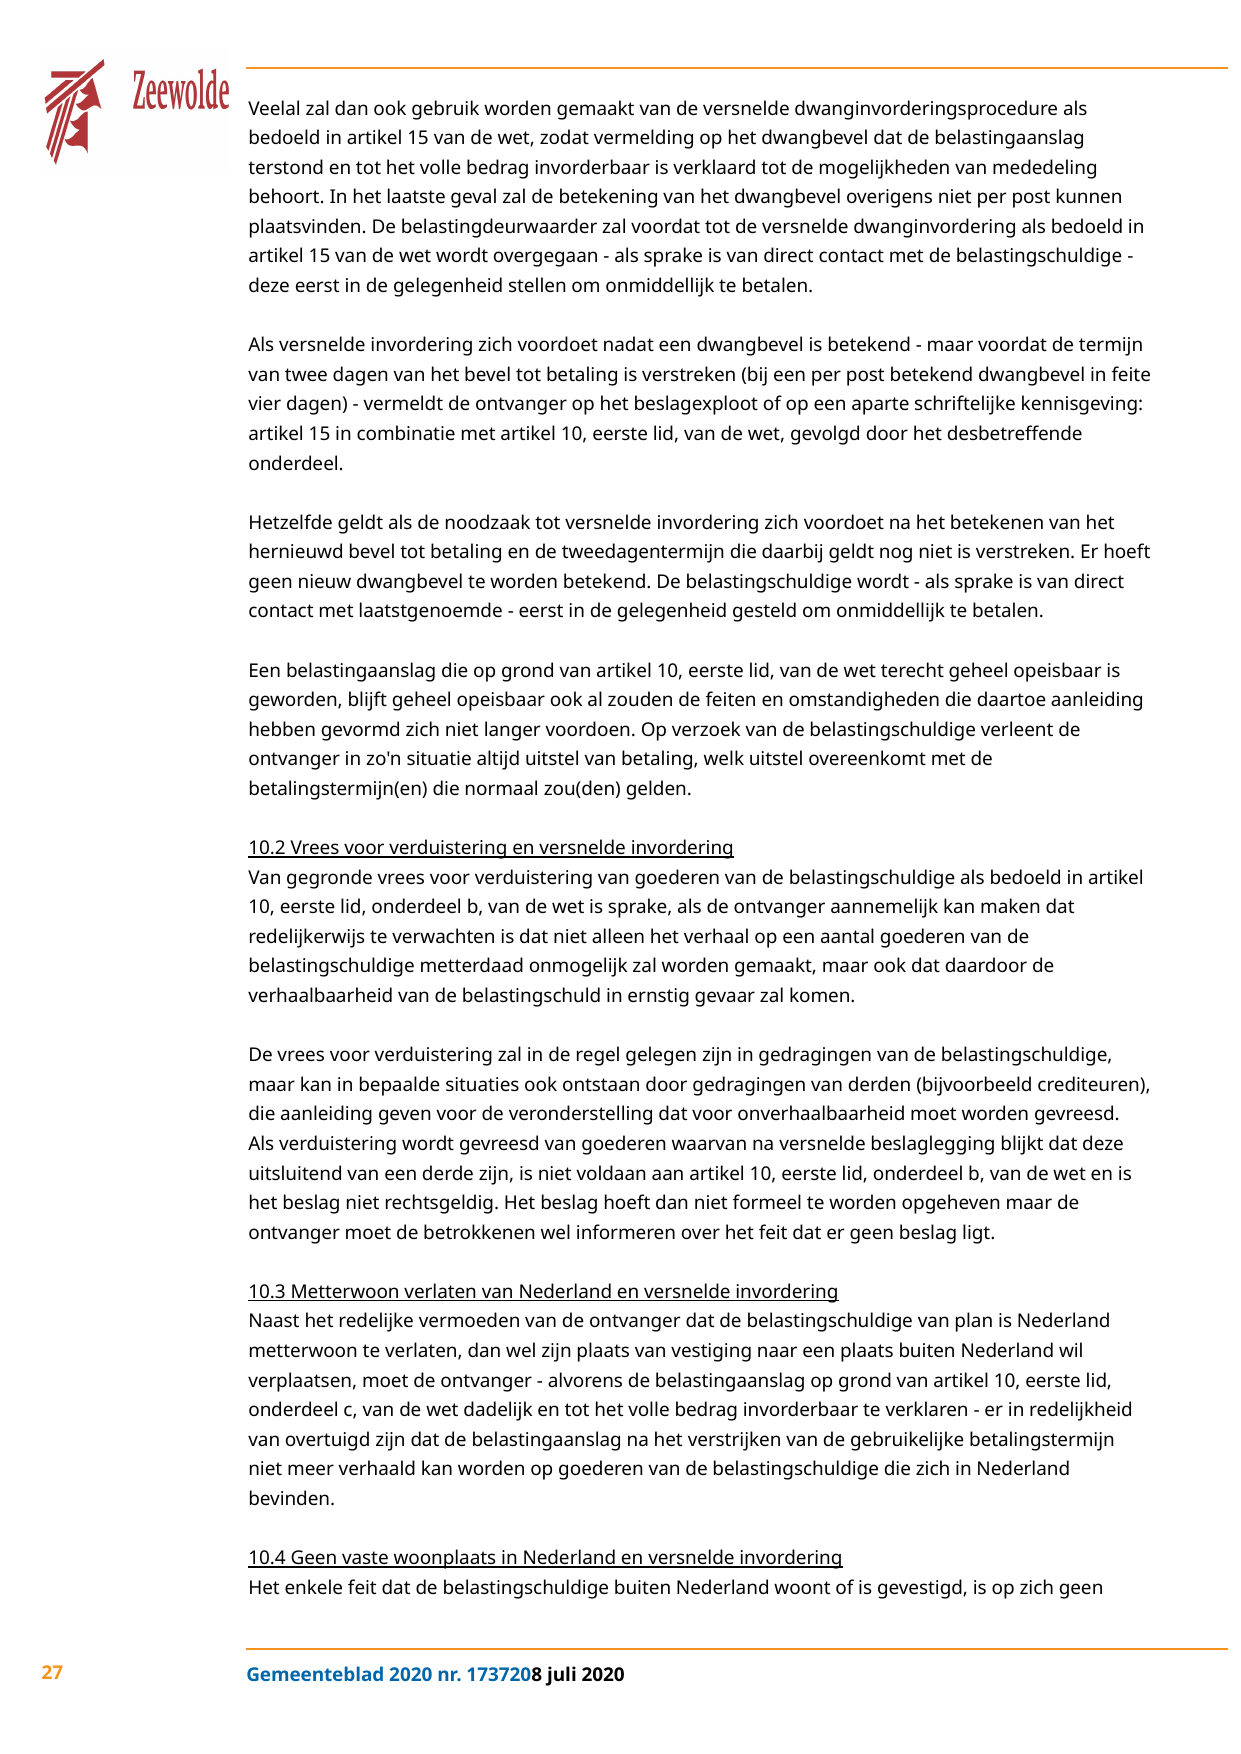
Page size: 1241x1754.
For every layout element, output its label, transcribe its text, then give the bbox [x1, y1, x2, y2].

picture [41, 47, 231, 172]
text De vrees voor verduistering zal in de regel gelegen zijn in gedragingen van de belastingschuldige, maar kan in bepaalde situaties ook ontstaan door gedragingen van derden (bijvoorbeeld crediteuren), die aanleiding geven voor de veronderstelling dat voor onverhaalbaarheid moet worden gevreesd. [248, 1041, 1152, 1126]
text 10.2 Vrees voor verduistering en versnelde invordering [248, 834, 1152, 860]
text 10.4 Geen vaste woonplaats in Nederland en versnelde invordering [248, 1544, 1152, 1570]
text Veelal zal dan ook gebruik worden gemaakt van de versnelde dwanginvorderingsprocedure als bedoeld in artikel 15 van de wet, zodat vermelding op het dwangbevel dat de belastingaanslag terstond en tot het volle bedrag invorderbaar is verklaard tot de mogelijkheden van mededeling behoort. In het laatste geval zal de betekening van het dwangbevel overigens niet per post kunnen plaatsvinden. De belastingdeurwaarder zal voordat tot de versnelde dwanginvordering als bedoeld in artikel 15 van de wet wordt overgegaan - als sprake is van direct contact met de belastingschuldige - deze eerst in de gelegenheid stellen om onmiddellijk te betalen. [248, 95, 1152, 298]
text Hetzelfde geldt als de noodzaak tot versnelde invordering zich voordoet na het betekenen van het hernieuwd bevel tot betaling en de tweedagentermijn die daarbij geldt nog niet is verstreken. Er hoeft geen nieuw dwangbevel te worden betekend. De belastingschuldige wordt - als sprake is van direct contact met laatstgenoemde - eerst in de gelegenheid gesteld om onmiddellijk te betalen. [248, 509, 1152, 623]
text Een belastingaanslag die op grond van artikel 10, eerste lid, van de wet terecht geheel opeisbaar is geworden, blijft geheel opeisbaar ook al zouden de feiten en omstandigheden die daartoe aanleiding hebben gevormd zich niet langer voordoen. Op verzoek van de belastingschuldige verleent de ontvanger in zo'n situatie altijd uitstel van betaling, welk uitstel overeenkomt met de betalingstermijn(en) die normaal zou(den) gelden. [248, 657, 1152, 801]
text Als verduistering wordt gevreesd van goederen waarvan na versnelde beslaglegging blijkt dat deze uitsluitend van een derde zijn, is niet voldaan aan artikel 10, eerste lid, onderdeel b, van de wet en is het beslag niet rechtsgeldig. Het beslag hoeft dan niet formeel te worden opgeheven maar de ontvanger moet de betrokkenen wel informeren over het feit dat er geen beslag ligt. [248, 1130, 1152, 1245]
text Naast het redelijke vermoeden van de ontvanger dat de belastingschuldige van plan is Nederland metterwoon te verlaten, dan wel zijn plaats van vestiging naar een plaats buiten Nederland wil verplaatsen, moet de ontvanger - alvorens de belastingaanslag op grond van artikel 10, eerste lid, onderdeel c, van de wet dadelijk en tot het volle bedrag invorderbaar te verklaren - er in redelijkheid van overtuigd zijn dat de belastingaanslag na het verstrijken van de gebruikelijke betalingstermijn niet meer verhaald kan worden op goederen van de belastingschuldige die zich in Nederland bevinden. [248, 1308, 1152, 1511]
text Als versnelde invordering zich voordoet nadat een dwangbevel is betekend - maar voordat de termijn van twee dagen van het bevel tot betaling is verstreken (bij een per post betekend dwangbevel in feite vier dagen) - vermeldt de ontvanger op het beslagexploot of op een aparte schriftelijke kennisgeving: artikel 15 in combinatie met artikel 10, eerste lid, van de wet, gevolgd door het desbetreffende onderdeel. [248, 331, 1152, 476]
text Het enkele feit dat de belastingschuldige buiten Nederland woont of is gevestigd, is op zich geen [248, 1574, 1152, 1600]
text 10.3 Metterwoon verlaten van Nederland en versnelde invordering [248, 1278, 1152, 1304]
text Van gegronde vrees voor verduistering van goederen van de belastingschuldige als bedoeld in artikel 10, eerste lid, onderdeel b, van de wet is sprake, als de ontvanger aannemelijk kan maken dat redelijkerwijs te verwachten is dat niet alleen het verhaal op een aantal goederen van de belastingschuldige metterdaad onmogelijk zal worden gemaakt, maar ook dat daardoor de verhaalbaarheid van de belastingschuld in ernstig gevaar zal komen. [248, 864, 1152, 1008]
